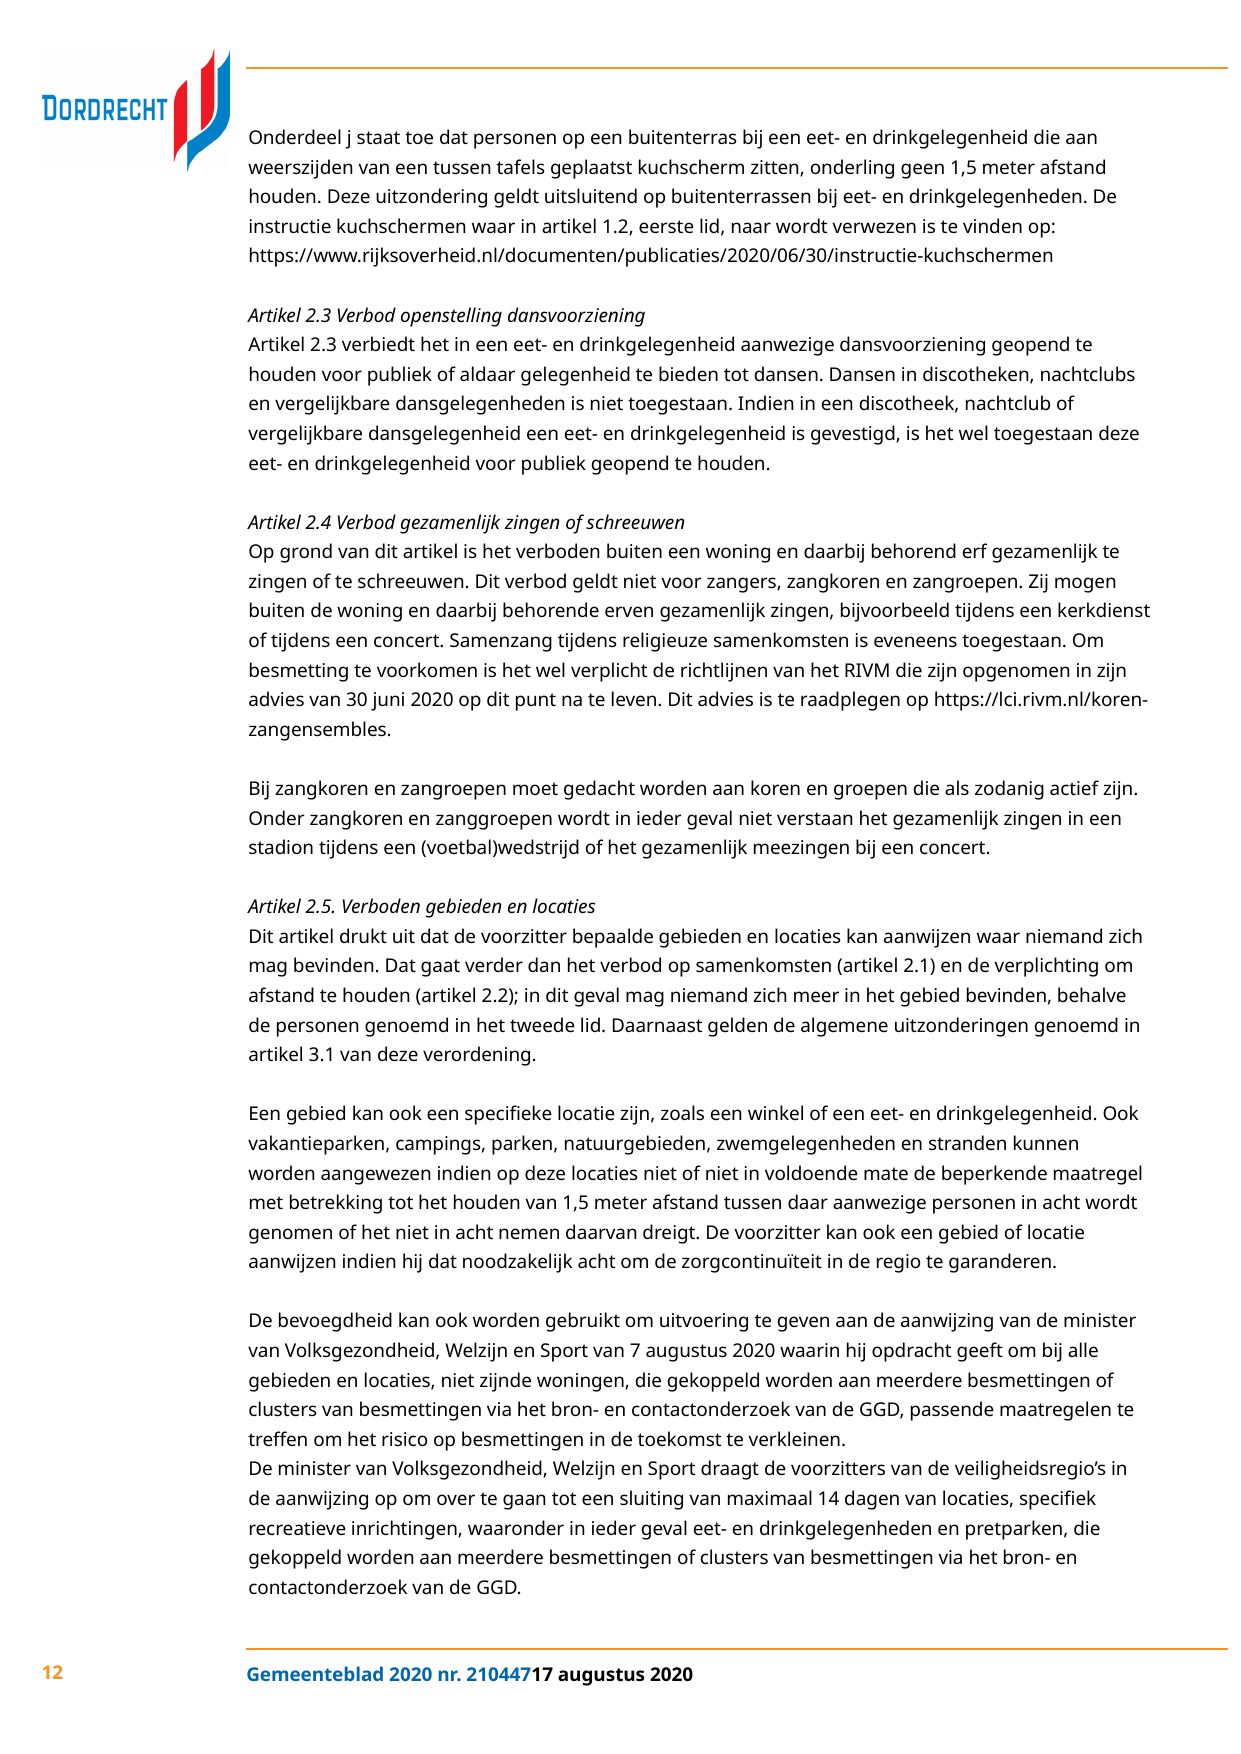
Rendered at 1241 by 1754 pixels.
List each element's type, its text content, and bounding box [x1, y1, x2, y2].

text Onderdeel j staat toe dat personen op een buitenterras bij een eet- en drinkgelegenheid die aan weerszijden van een tussen tafels geplaatst kuchscherm zitten, onderling geen 1,5 meter afstand houden. Deze uitzondering geldt uitsluitend op buitenterrassen bij eet- en drinkgelegenheden. De instructie kuchschermen waar in artikel 1.2, eerste lid, naar wordt verwezen is te vinden op: https://www.rijksoverheid.nl/documenten/publicaties/2020/06/30/instructie-kuchschermen [248, 124, 1152, 268]
text Op grond van dit artikel is het verboden buiten een woning en daarbij behorend erf gezamenlijk te zingen of te schreeuwen. Dit verbod geldt niet voor zangers, zangkoren en zangroepen. Zij mogen buiten de woning en daarbij behorende erven gezamenlijk zingen, bijvoorbeeld tijdens een kerkdienst of tijdens een concert. Samenzang tijdens religieuze samenkomsten is eveneens toegestaan. Om besmetting te voorkomen is het wel verplicht de richtlijnen van het RIVM die zijn opgenomen in zijn advies van 30 juni 2020 op dit punt na te leven. Dit advies is te raadplegen op https://lci.rivm.nl/koren-zangensembles. [248, 538, 1152, 742]
text Dit artikel drukt uit dat de voorzitter bepaalde gebieden en locaties kan aanwijzen waar niemand zich mag bevinden. Dat gaat verder dan het verbod op samenkomsten (artikel 2.1) en de verplichting om afstand te houden (artikel 2.2); in dit geval mag niemand zich meer in het gebied bevinden, behalve de personen genoemd in het tweede lid. Daarnaast gelden de algemene uitzonderingen genoemd in artikel 3.1 van deze verordening. [248, 923, 1152, 1067]
text Artikel 2.3 Verbod openstelling dansvoorziening [248, 302, 1152, 328]
text Bij zangkoren en zangroepen moet gedacht worden aan koren en groepen die als zodanig actief zijn. Onder zangkoren en zanggroepen wordt in ieder geval niet verstaan het gezamenlijk zingen in een stadion tijdens een (voetbal)wedstrijd of het gezamenlijk meezingen bij een concert. [248, 775, 1152, 860]
text De bevoegdheid kan ook worden gebruikt om uitvoering te geven aan de aanwijzing van de minister van Volksgezondheid, Welzijn en Sport van 7 augustus 2020 waarin hij opdracht geeft om bij alle gebieden en locaties, niet zijnde woningen, die gekoppeld worden aan meerdere besmettingen of clusters van besmettingen via het bron- en contactonderzoek van de GGD, passende maatregelen te treffen om het risico op besmettingen in de toekomst te verkleinen. [248, 1308, 1152, 1452]
text Artikel 2.5. Verboden gebieden en locaties [248, 893, 1152, 919]
text Een gebied kan ook een specifieke locatie zijn, zoals een winkel of een eet- en drinkgelegenheid. Ook vakantieparken, campings, parken, natuurgebieden, zwemgelegenheden en stranden kunnen worden aangewezen indien op deze locaties niet of niet in voldoende mate de beperkende maatregel met betrekking tot het houden van 1,5 meter afstand tussen daar aanwezige personen in acht wordt genomen of het niet in acht nemen daarvan dreigt. De voorzitter kan ook een gebied of locatie aanwijzen indien hij dat noodzakelijk acht om de zorgcontinuïteit in de regio te garanderen. [248, 1101, 1152, 1274]
text De minister van Volksgezondheid, Welzijn en Sport draagt de voorzitters van de veiligheidsregio’s in de aanwijzing op om over te gaan tot een sluiting van maximaal 14 dagen van locaties, specifiek recreatieve inrichtingen, waaronder in ieder geval eet- en drinkgelegenheden en pretparken, die gekoppeld worden aan meerdere besmettingen of clusters van besmettingen via het bron- en contactonderzoek van de GGD. [248, 1456, 1152, 1600]
text Artikel 2.4 Verbod gezamenlijk zingen of schreeuwen [248, 509, 1152, 535]
text Artikel 2.3 verbiedt het in een eet- en drinkgelegenheid aanwezige dansvoorziening geopend te houden voor publiek of aldaar gelegenheid te bieden tot dansen. Dansen in discotheken, nachtclubs en vergelijkbare dansgelegenheden is niet toegestaan. Indien in een discotheek, nachtclub of vergelijkbare dansgelegenheid een eet- en drinkgelegenheid is gevestigd, is het wel toegestaan deze eet- en drinkgelegenheid voor publiek geopend te houden. [248, 331, 1152, 476]
picture [41, 47, 231, 172]
